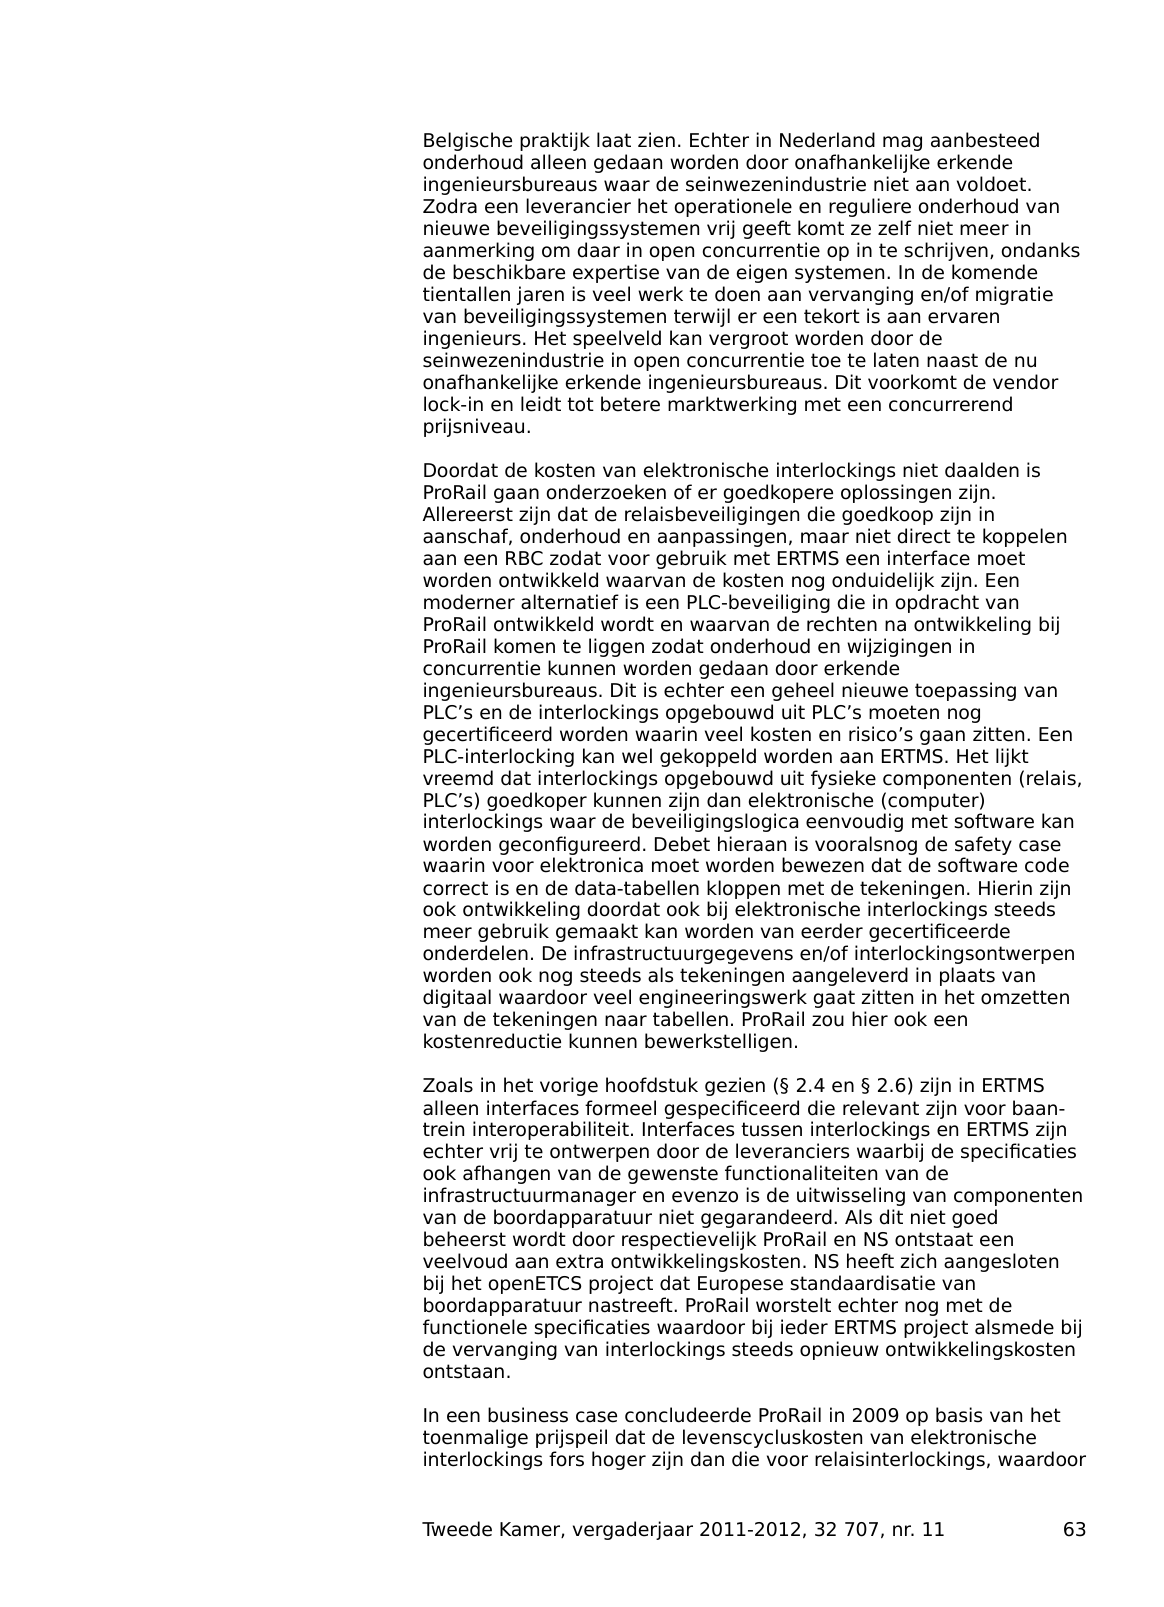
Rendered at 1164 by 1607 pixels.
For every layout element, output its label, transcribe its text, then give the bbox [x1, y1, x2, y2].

text Belgische praktijk laat zien. Echter in Nederland mag aanbesteed onderhoud alleen gedaan worden door onafhankelijke erkende ingenieursbureaus waar de seinwezenindustrie niet aan voldoet. Zodra een leverancier het operationele en reguliere onderhoud van nieuwe beveiligingssystemen vrij geeft komt ze zelf niet meer in aanmerking om daar in open concurrentie op in te schrijven, ondanks de beschikbare expertise van de eigen systemen. In de komende tientallen jaren is veel werk te doen aan vervanging en/of migratie van beveiligingssystemen terwijl er een tekort is aan ervaren ingenieurs. Het speelveld kan vergroot worden door de seinwezenindustrie in open concurrentie toe te laten naast de nu onafhankelijke erkende ingenieursbureaus. Dit voorkomt de vendor lock-in en leidt tot betere marktwerking met een concurrerend prijsniveau. [422, 130, 1087, 438]
text Doordat de kosten van elektronische interlockings niet daalden is ProRail gaan onderzoeken of er goedkopere oplossingen zijn. Allereerst zijn dat de relaisbeveiligingen die goedkoop zijn in aanschaf, onderhoud en aanpassingen, maar niet direct te koppelen aan een RBC zodat voor gebruik met ERTMS een interface moet worden ontwikkeld waarvan de kosten nog onduidelijk zijn. Een moderner alternatief is een PLC-beveiliging die in opdracht van ProRail ontwikkeld wordt en waarvan de rechten na ontwikkeling bij ProRail komen te liggen zodat onderhoud en wijzigingen in concurrentie kunnen worden gedaan door erkende ingenieursbureaus. Dit is echter een geheel nieuwe toepassing van PLC’s en de interlockings opgebouwd uit PLC’s moeten nog gecertificeerd worden waarin veel kosten en risico’s gaan zitten. Een PLC-interlocking kan wel gekoppeld worden aan ERTMS. Het lijkt vreemd dat interlockings opgebouwd uit fysieke componenten (relais, PLC’s) goedkoper kunnen zijn dan elektronische (computer) interlockings waar de beveiligingslogica eenvoudig met software kan worden geconfigureerd. Debet hieraan is vooralsnog de safety case waarin voor elektronica moet worden bewezen dat de software code correct is en de data-tabellen kloppen met de tekeningen. Hierin zijn ook ontwikkeling doordat ook bij elektronische interlockings steeds meer gebruik gemaakt kan worden van eerder gecertificeerde onderdelen. De infrastructuurgegevens en/of interlockingsontwerpen worden ook nog steeds als tekeningen aangeleverd in plaats van digitaal waardoor veel engineeringswerk gaat zitten in het omzetten van de tekeningen naar tabellen. ProRail zou hier ook een kostenreductie kunnen bewerkstelligen. [422, 460, 1087, 1053]
text In een business case concludeerde ProRail in 2009 op basis van het toenmalige prijspeil dat de levenscycluskosten van elektronische interlockings fors hoger zijn dan die voor relaisinterlockings, waardoor [422, 1405, 1087, 1471]
text Zoals in het vorige hoofdstuk gezien (§ 2.4 en § 2.6) zijn in ERTMS alleen interfaces formeel gespecificeerd die relevant zijn voor baan-trein interoperabiliteit. Interfaces tussen interlockings en ERTMS zijn echter vrij te ontwerpen door de leveranciers waarbij de specificaties ook afhangen van de gewenste functionaliteiten van de infrastructuurmanager en evenzo is de uitwisseling van componenten van de boordapparatuur niet gegarandeerd. Als dit niet goed beheerst wordt door respectievelijk ProRail en NS ontstaat een veelvoud aan extra ontwikkelingskosten. NS heeft zich aangesloten bij het openETCS project dat Europese standaardisatie van boordapparatuur nastreeft. ProRail worstelt echter nog met de functionele specificaties waardoor bij ieder ERTMS project alsmede bij de vervanging van interlockings steeds opnieuw ontwikkelingskosten ontstaan. [422, 1075, 1087, 1383]
